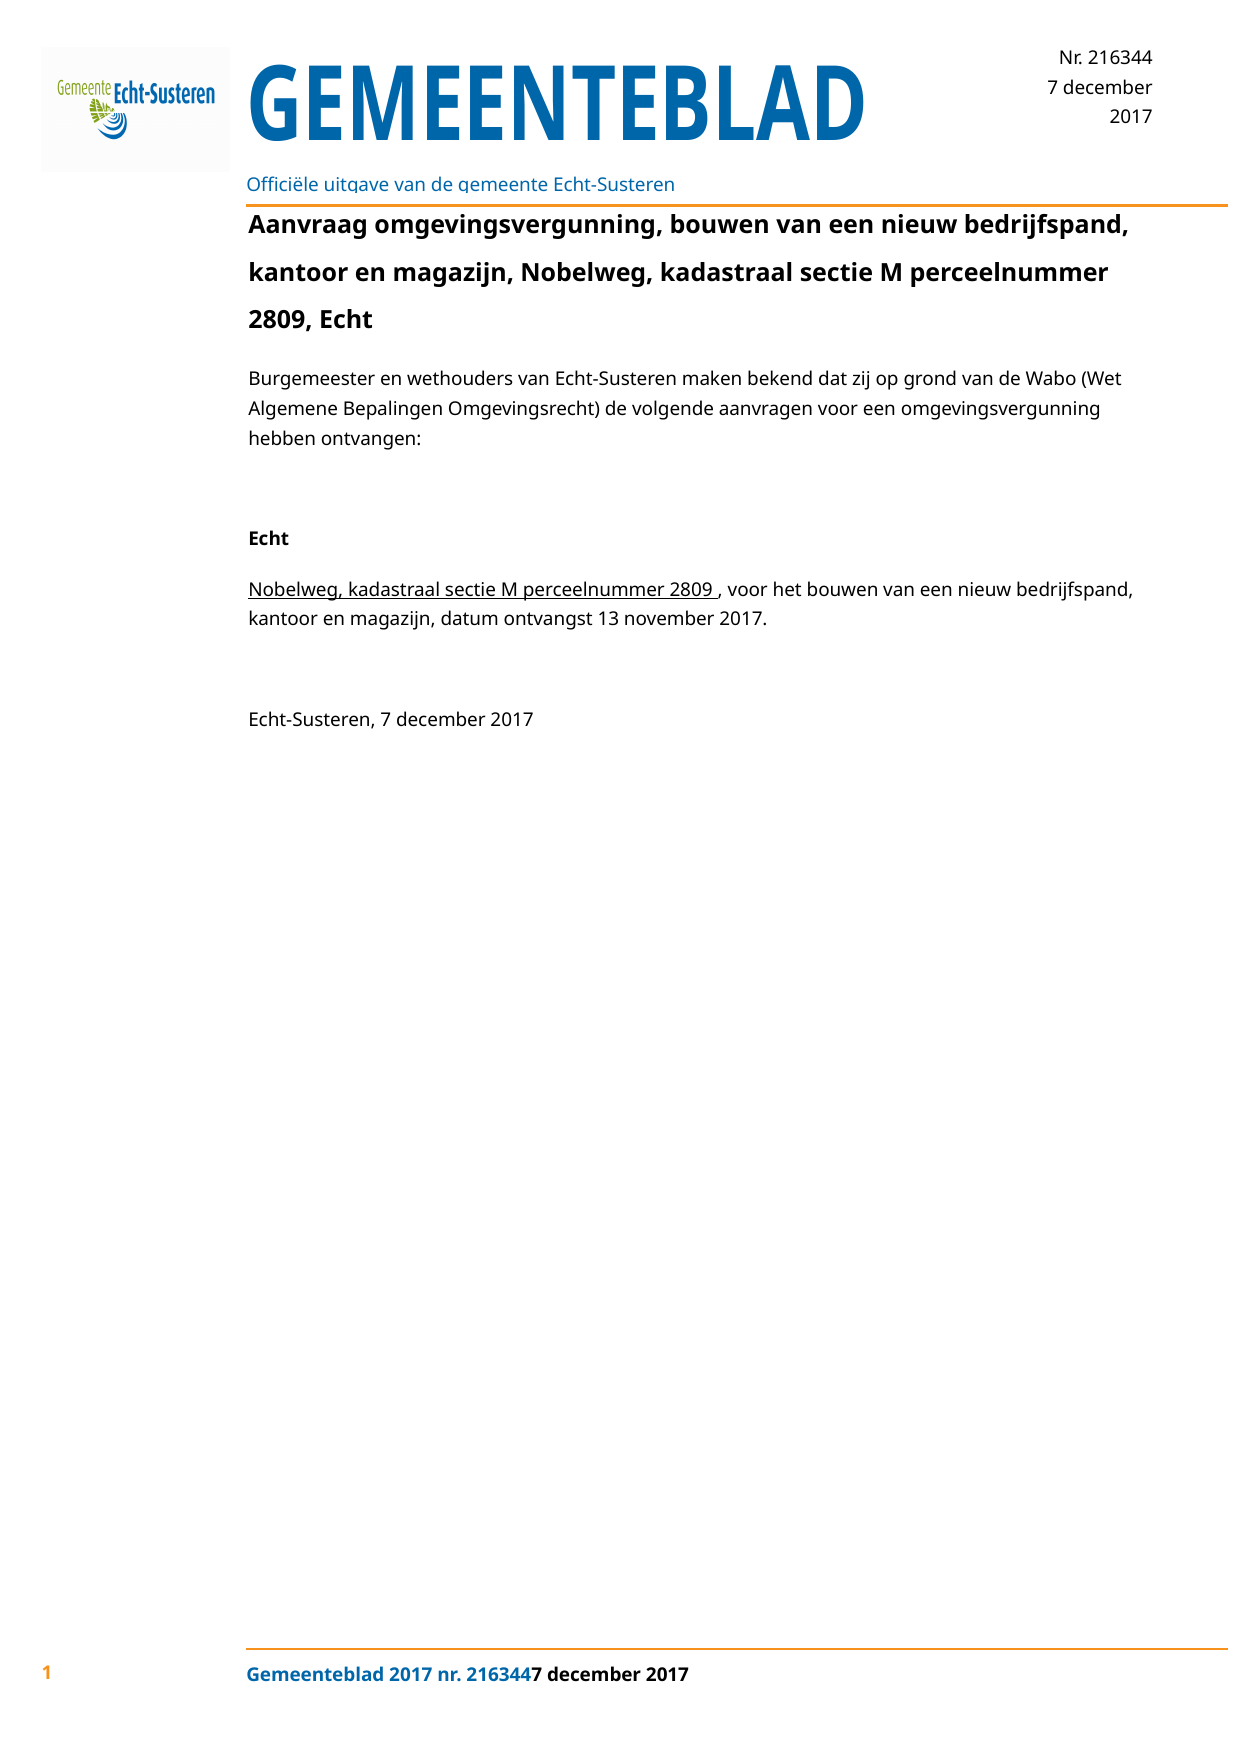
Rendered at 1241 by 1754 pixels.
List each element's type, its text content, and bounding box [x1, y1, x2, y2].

picture [41, 47, 231, 172]
text Echt [248, 526, 1152, 551]
text Nobelweg, kadastraal sectie M perceelnummer 2809 , voor het bouwen van een nieuw bedrijfspand, kantoor en magazijn, datum ontvangst 13 november 2017. [248, 576, 1152, 631]
text Aanvraag omgevingsvergunning, bouwen van een nieuw bedrijfspand, kantoor en magazijn, Nobelweg, kadastraal sectie M perceelnummer 2809, Echt [248, 207, 1152, 336]
text Echt-Susteren, 7 december 2017 [248, 706, 1152, 732]
text Burgemeester en wethouders van Echt-Susteren maken bekend dat zij op grond van de Wabo (Wet Algemene Bepalingen Omgevingsrecht) de volgende aanvragen voor een omgevingsvergunning hebben ontvangen: [248, 366, 1152, 450]
